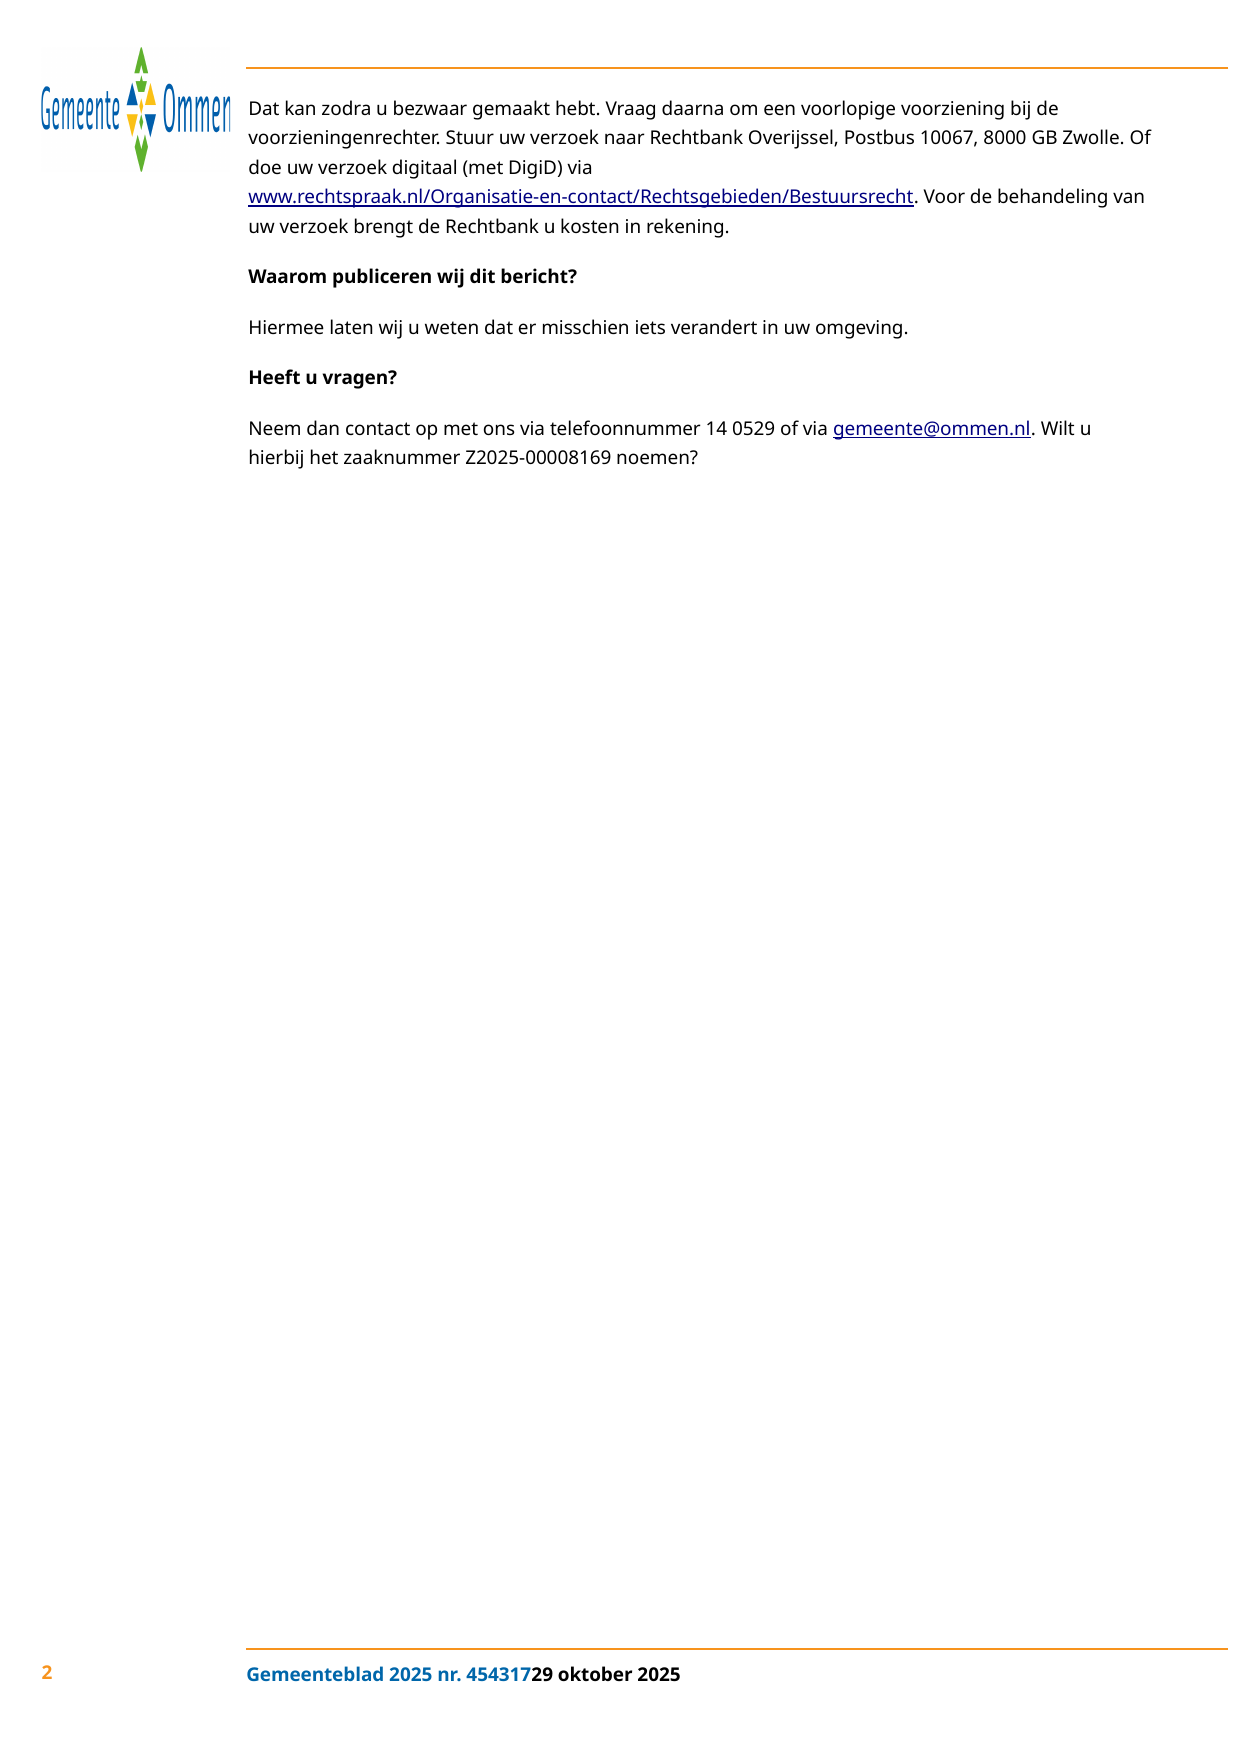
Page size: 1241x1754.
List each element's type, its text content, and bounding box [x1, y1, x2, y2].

picture [41, 47, 231, 172]
text Neem dan contact op met ons via telefoonnummer 14 0529 of via gemeente@ommen.nl. Wilt u hierbij het zaaknummer Z2025-00008169 noemen? [248, 415, 1152, 470]
text Hiermee laten wij u weten dat er misschien iets verandert in uw omgeving. [248, 314, 1152, 340]
text Heeft u vragen? [248, 364, 1152, 390]
text Waarom publiceren wij dit bericht? [248, 263, 1152, 289]
text Dat kan zodra u bezwaar gemaakt hebt. Vraag daarna om een voorlopige voorziening bij de voorzieningenrechter. Stuur uw verzoek naar Rechtbank Overijssel, Postbus 10067, 8000 GB Zwolle. Of doe uw verzoek digitaal (met DigiD) via www.rechtspraak.nl/Organisatie-en-contact/Rechtsgebieden/Bestuursrecht. Voor de behandeling van uw verzoek brengt de Rechtbank u kosten in rekening. [248, 95, 1152, 239]
